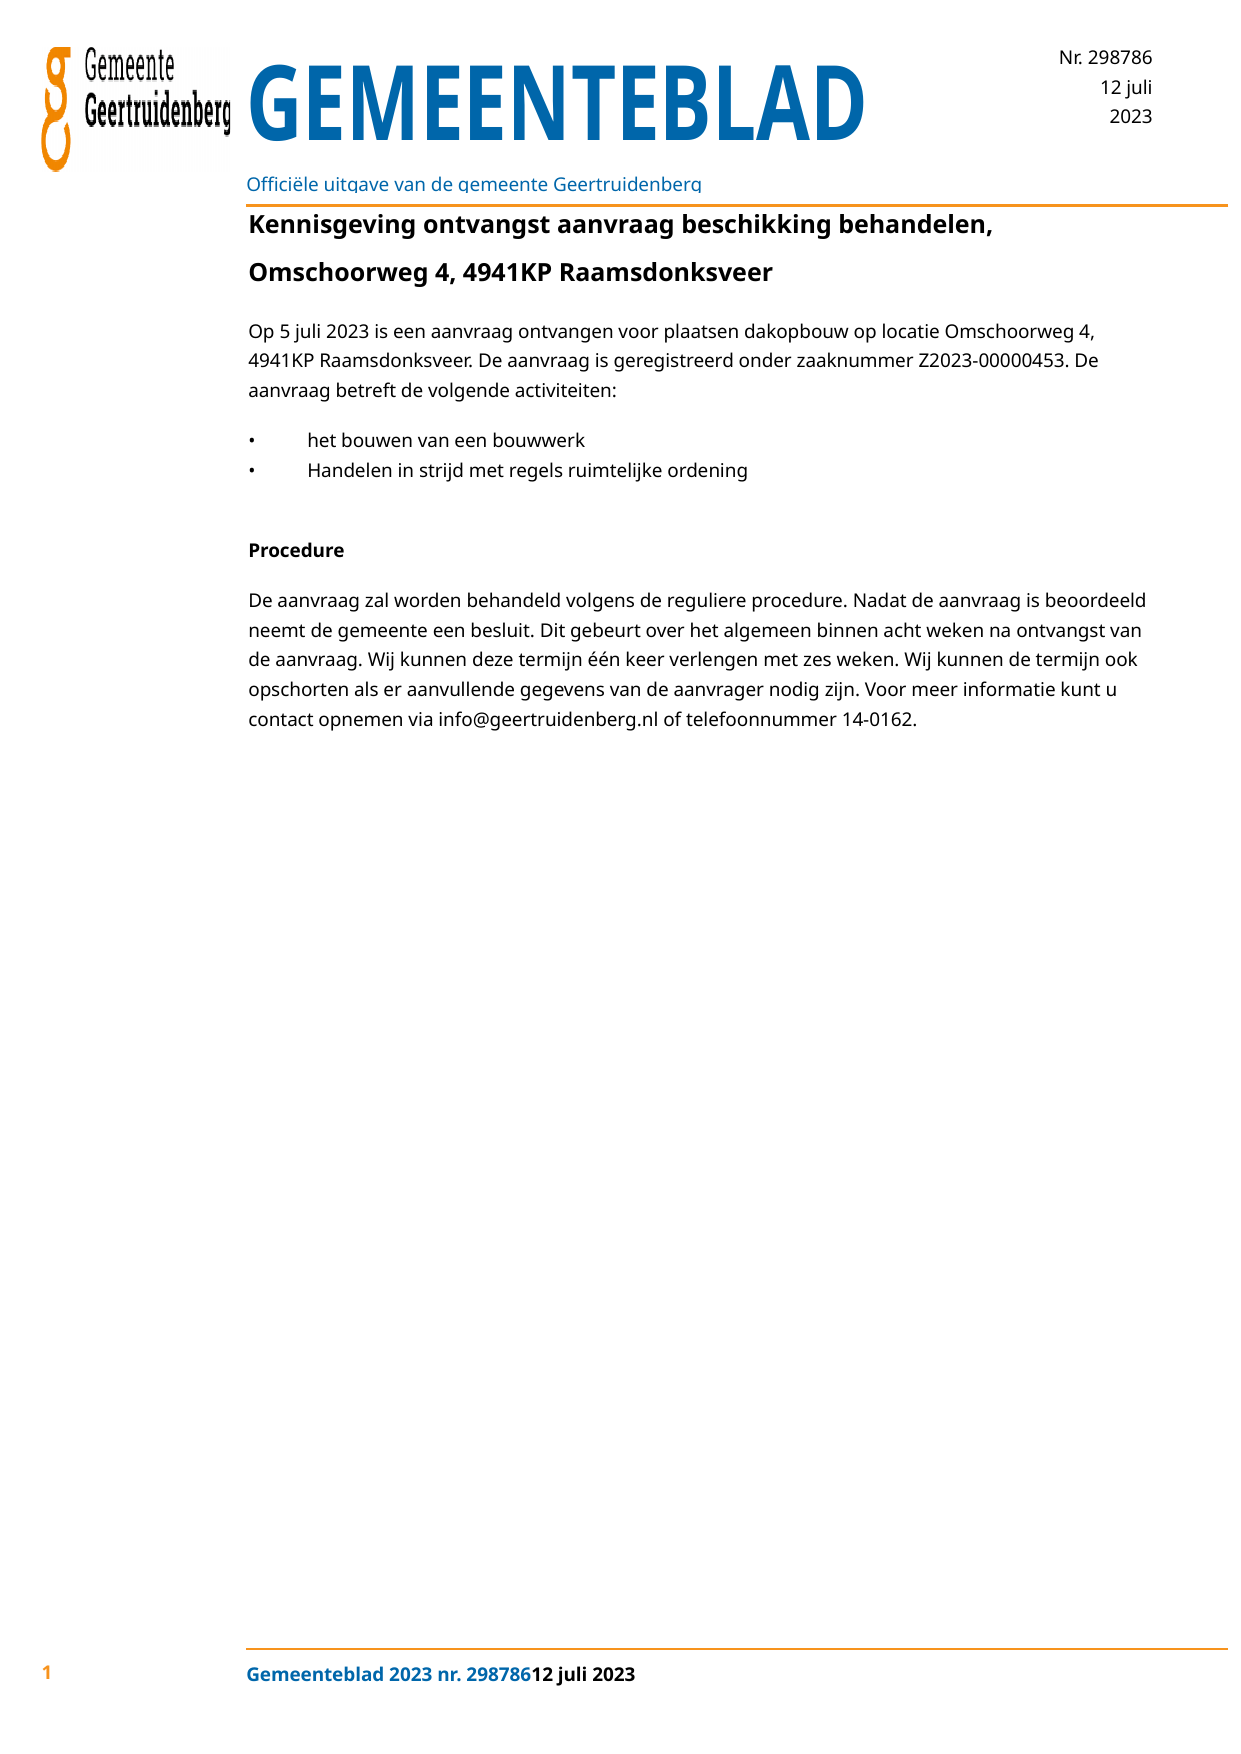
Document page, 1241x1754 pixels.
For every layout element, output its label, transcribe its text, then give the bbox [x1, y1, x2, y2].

text De aanvraag zal worden behandeld volgens de reguliere procedure. Nadat de aanvraag is beoordeeld neemt de gemeente een besluit. Dit gebeurt over het algemeen binnen acht weken na ontvangst van de aanvraag. Wij kunnen deze termijn één keer verlengen met zes weken. Wij kunnen de termijn ook opschorten als er aanvullende gegevens van de aanvrager nodig zijn. Voor meer informatie kunt u contact opnemen via info@geertruidenberg.nl of telefoonnummer 14-0162. [248, 587, 1152, 732]
list het bouwen van een bouwwerk [248, 427, 1152, 453]
text Kennisgeving ontvangst aanvraag beschikking behandelen, Omschoorweg 4, 4941KP Raamsdonksveer [248, 207, 1152, 288]
text Procedure [248, 537, 1152, 563]
text Op 5 juli 2023 is een aanvraag ontvangen voor plaatsen dakopbouw op locatie Omschoorweg 4, 4941KP Raamsdonksveer. De aanvraag is geregistreerd onder zaaknummer Z2023-00000453. De aanvraag betreft de volgende activiteiten: [248, 318, 1152, 403]
list Handelen in strijd met regels ruimtelijke ordening [248, 457, 1152, 483]
picture [41, 47, 231, 172]
